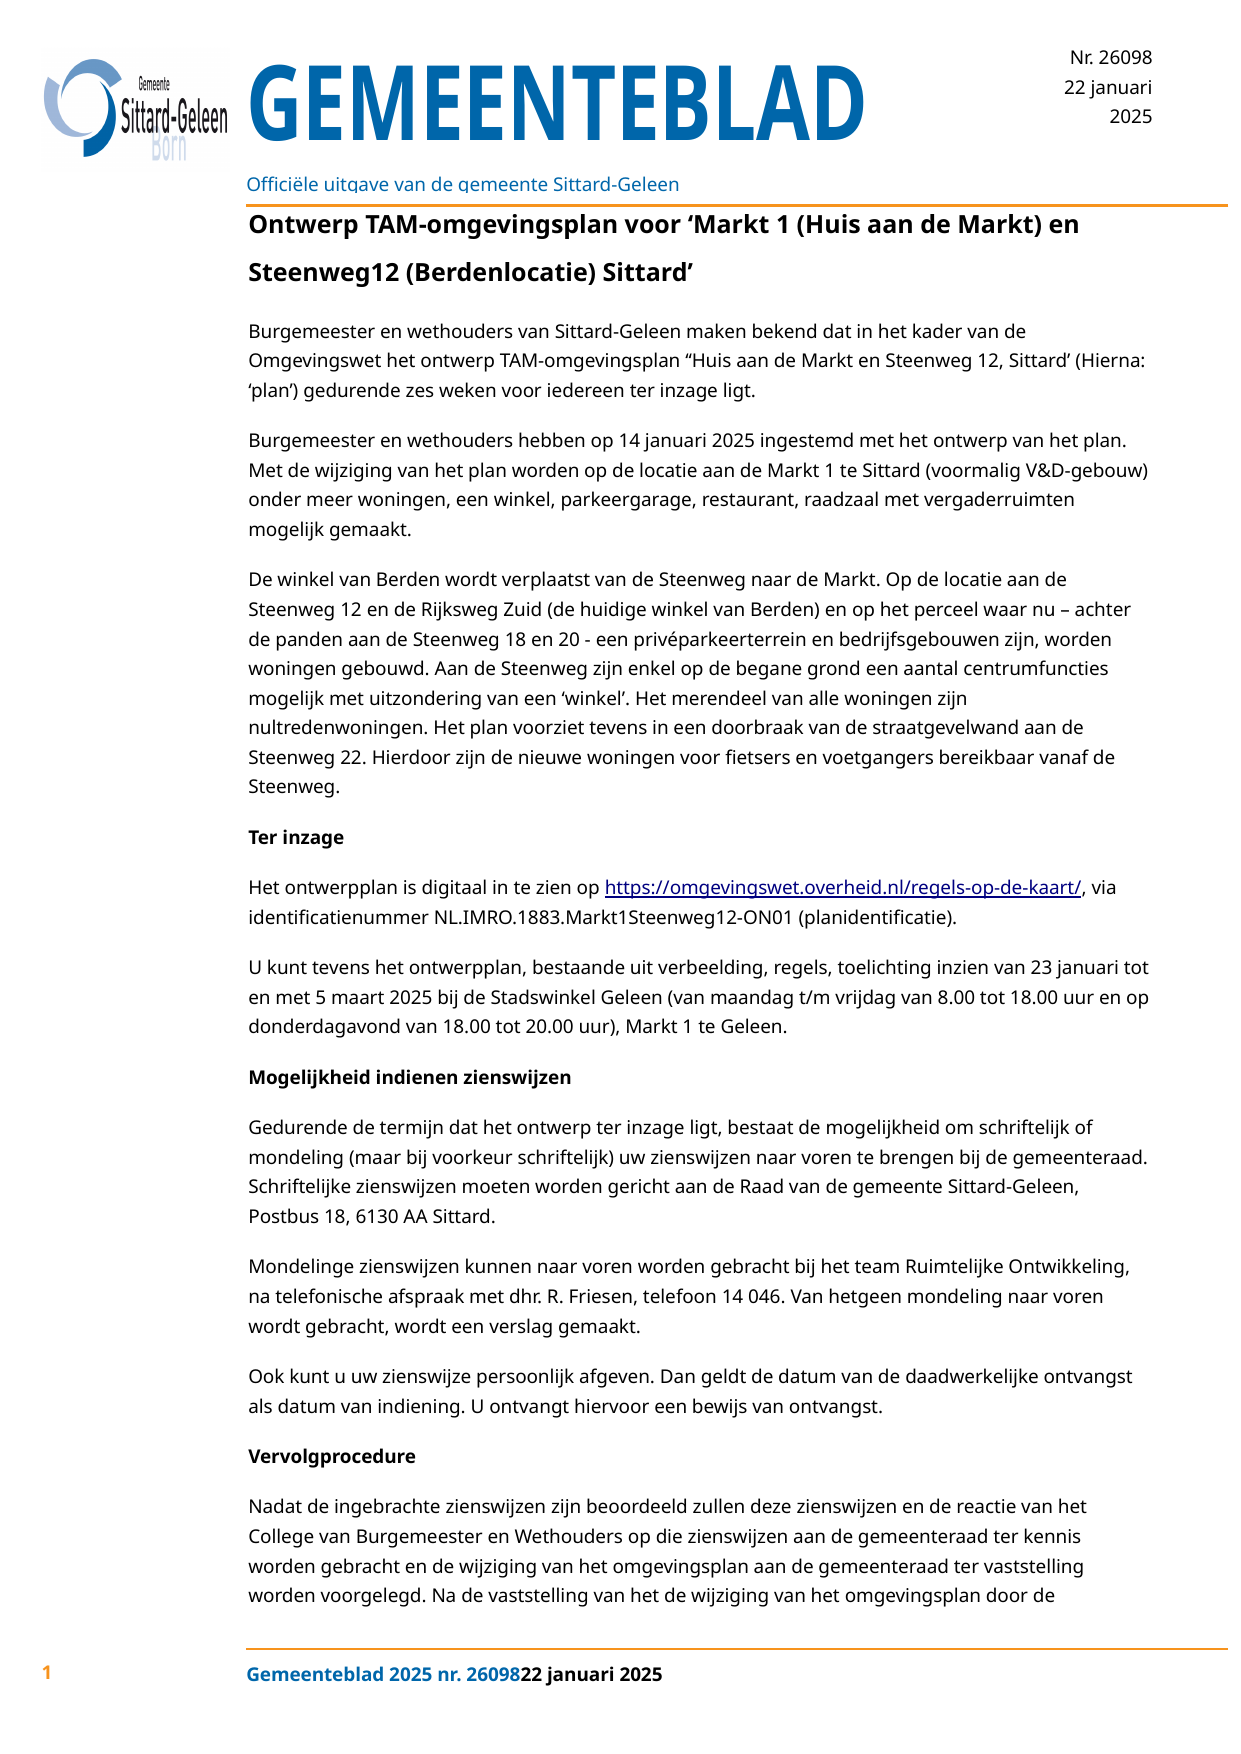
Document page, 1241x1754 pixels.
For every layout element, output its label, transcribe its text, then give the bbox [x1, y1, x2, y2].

text Mogelijkheid indienen zienswijzen [248, 1064, 1152, 1090]
text Vervolgprocedure [248, 1443, 1152, 1469]
text Burgemeester en wethouders van Sittard-Geleen maken bekend dat in het kader van de Omgevingswet het ontwerp TAM-omgevingsplan ‘‘Huis aan de Markt en Steenweg 12, Sittard’ (Hierna: ‘plan’) gedurende zes weken voor iedereen ter inzage ligt. [248, 318, 1152, 403]
text Mondelinge zienswijzen kunnen naar voren worden gebracht bij het team Ruimtelijke Ontwikkeling, na telefonische afspraak met dhr. R. Friesen, telefoon 14 046. Van hetgeen mondeling naar voren wordt gebracht, wordt een verslag gemaakt. [248, 1254, 1152, 1339]
text Ter inzage [248, 824, 1152, 850]
picture [41, 47, 231, 172]
text Het ontwerpplan is digitaal in te zien op https://omgevingswet.overheid.nl/regels-op-de-kaart/, via identificatienummer NL.IMRO.1883.Markt1Steenweg12-ON01 (planidentificatie). [248, 874, 1152, 930]
text U kunt tevens het ontwerpplan, bestaande uit verbeelding, regels, toelichting inzien van 23 januari tot en met 5 maart 2025 bij de Stadswinkel Geleen (van maandag t/m vrijdag van 8.00 tot 18.00 uur en op donderdagavond van 18.00 tot 20.00 uur), Markt 1 te Geleen. [248, 954, 1152, 1039]
text Nadat de ingebrachte zienswijzen zijn beoordeeld zullen deze zienswijzen en de reactie van het College van Burgemeester en Wethouders op die zienswijzen aan de gemeenteraad ter kennis worden gebracht en de wijziging van het omgevingsplan aan de gemeenteraad ter vaststelling worden voorgelegd. Na de vaststelling van het de wijziging van het omgevingsplan door de [248, 1494, 1152, 1608]
text De winkel van Berden wordt verplaatst van de Steenweg naar de Markt. Op de locatie aan de Steenweg 12 en de Rijksweg Zuid (de huidige winkel van Berden) en op het perceel waar nu – achter de panden aan de Steenweg 18 en 20 - een privéparkeerterrein en bedrijfsgebouwen zijn, worden woningen gebouwd. Aan de Steenweg zijn enkel op de begane grond een aantal centrumfuncties mogelijk met uitzondering van een ‘winkel’. Het merendeel van alle woningen zijn nultredenwoningen. Het plan voorziet tevens in een doorbraak van de straatgevelwand aan de Steenweg 22. Hierdoor zijn de nieuwe woningen voor fietsers en voetgangers bereikbaar vanaf de Steenweg. [248, 567, 1152, 799]
text Gedurende de termijn dat het ontwerp ter inzage ligt, bestaat de mogelijkheid om schriftelijk of mondeling (maar bij voorkeur schriftelijk) uw zienswijzen naar voren te brengen bij de gemeenteraad. Schriftelijke zienswijzen moeten worden gericht aan de Raad van de gemeente Sittard-Geleen, Postbus 18, 6130 AA Sittard. [248, 1114, 1152, 1229]
text Ontwerp TAM-omgevingsplan voor ‘Markt 1 (Huis aan de Markt) en Steenweg12 (Berdenlocatie) Sittard’ [248, 207, 1152, 288]
text Burgemeester en wethouders hebben op 14 januari 2025 ingestemd met het ontwerp van het plan. Met de wijziging van het plan worden op de locatie aan de Markt 1 te Sittard (voormalig V&D-gebouw) onder meer woningen, een winkel, parkeergarage, restaurant, raadzaal met vergaderruimten mogelijk gemaakt. [248, 427, 1152, 542]
text Ook kunt u uw zienswijze persoonlijk afgeven. Dan geldt de datum van de daadwerkelijke ontvangst als datum van indiening. U ontvangt hiervoor een bewijs van ontvangst. [248, 1363, 1152, 1419]
